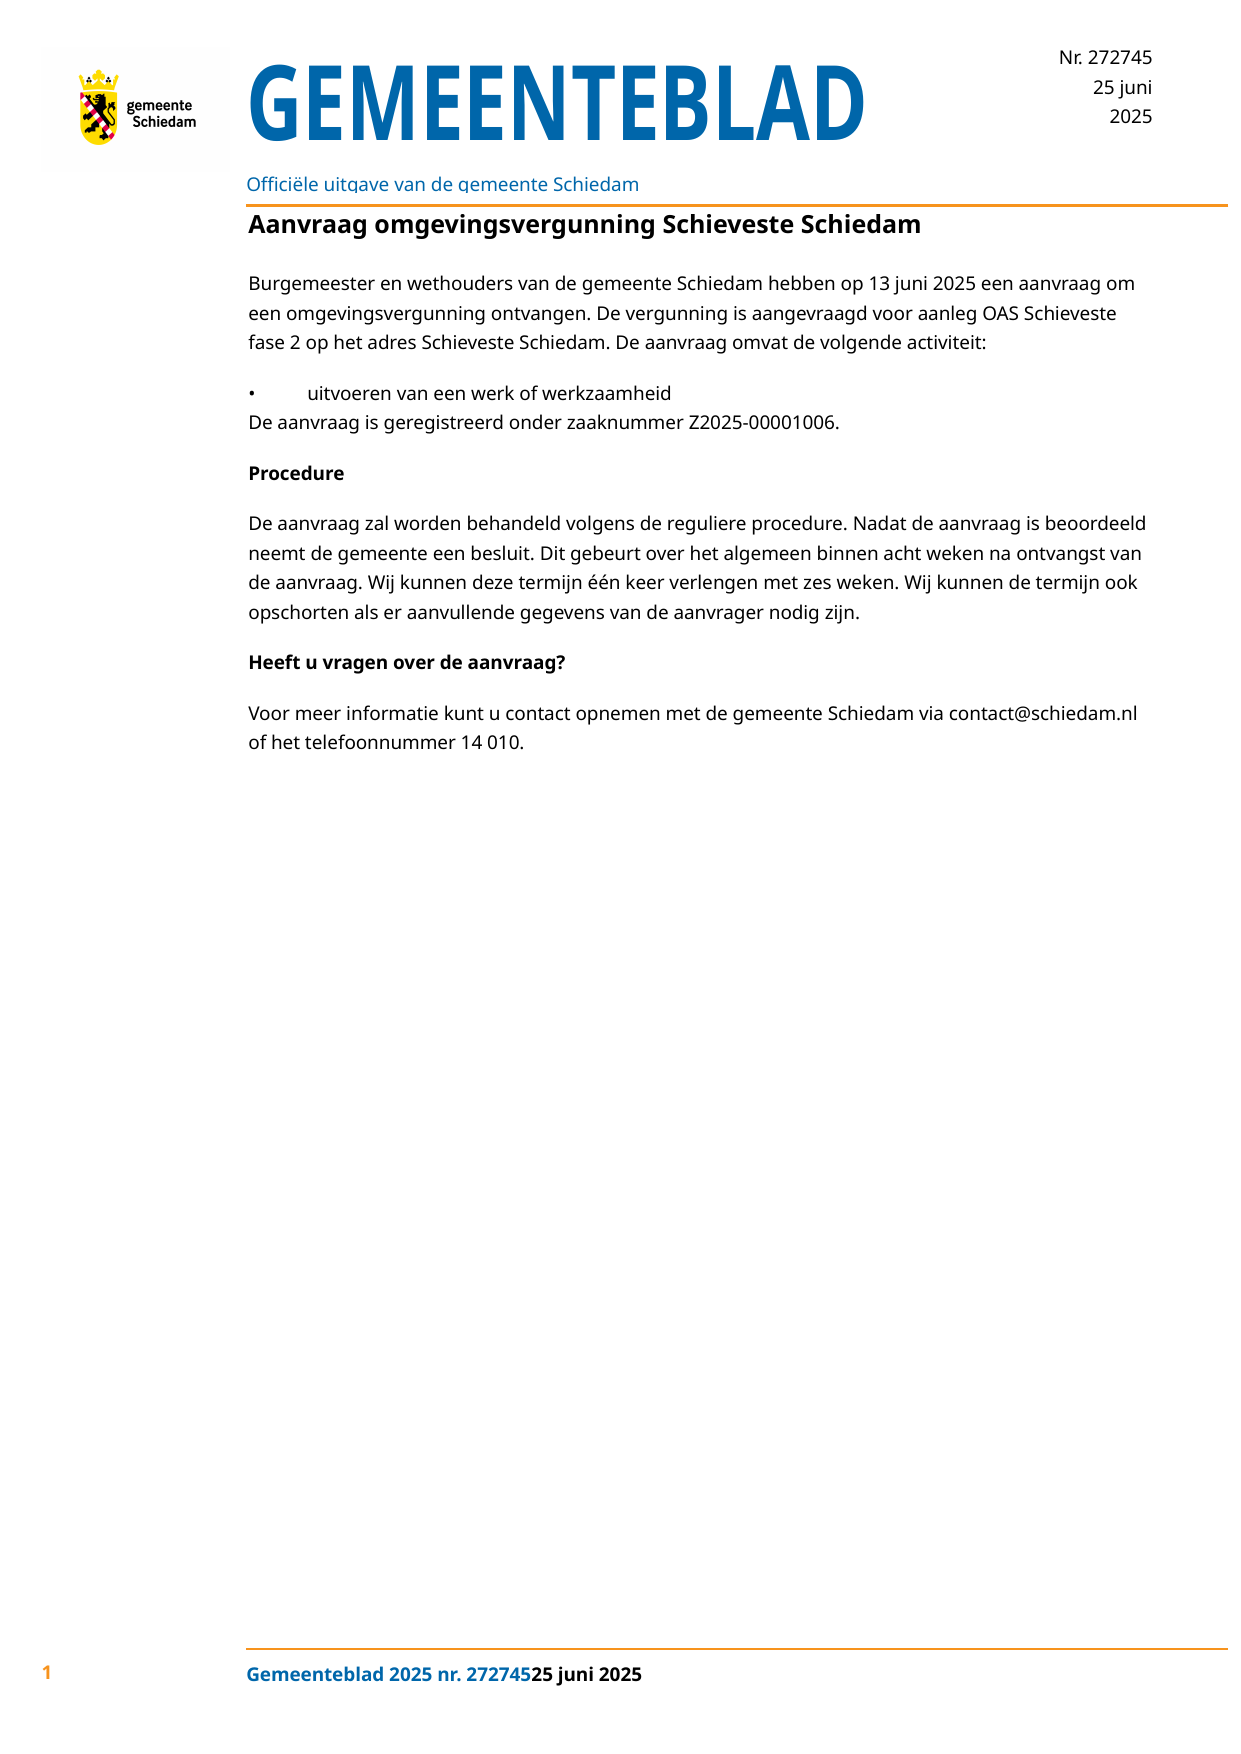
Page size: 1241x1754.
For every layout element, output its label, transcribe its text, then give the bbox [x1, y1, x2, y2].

text Procedure [248, 460, 1152, 486]
picture [41, 47, 231, 172]
text Burgemeester en wethouders van de gemeente Schiedam hebben op 13 juni 2025 een aanvraag om een omgevingsvergunning ontvangen. De vergunning is aangevraagd voor aanleg OAS Schieveste fase 2 op het adres Schieveste Schiedam. De aanvraag omvat de volgende activiteit: [248, 270, 1152, 355]
text De aanvraag zal worden behandeld volgens de reguliere procedure. Nadat de aanvraag is beoordeeld neemt de gemeente een besluit. Dit gebeurt over het algemeen binnen acht weken na ontvangst van de aanvraag. Wij kunnen deze termijn één keer verlengen met zes weken. Wij kunnen de termijn ook opschorten als er aanvullende gegevens van de aanvrager nodig zijn. [248, 510, 1152, 625]
text Aanvraag omgevingsvergunning Schieveste Schiedam [248, 207, 1152, 241]
text Heeft u vragen over de aanvraag? [248, 649, 1152, 675]
text De aanvraag is geregistreerd onder zaaknummer Z2025-00001006. [248, 409, 1152, 435]
list uitvoeren van een werk of werkzaamheid [248, 380, 1152, 406]
text Voor meer informatie kunt u contact opnemen met de gemeente Schiedam via contact@schiedam.nl of het telefoonnummer 14 010. [248, 700, 1152, 755]
